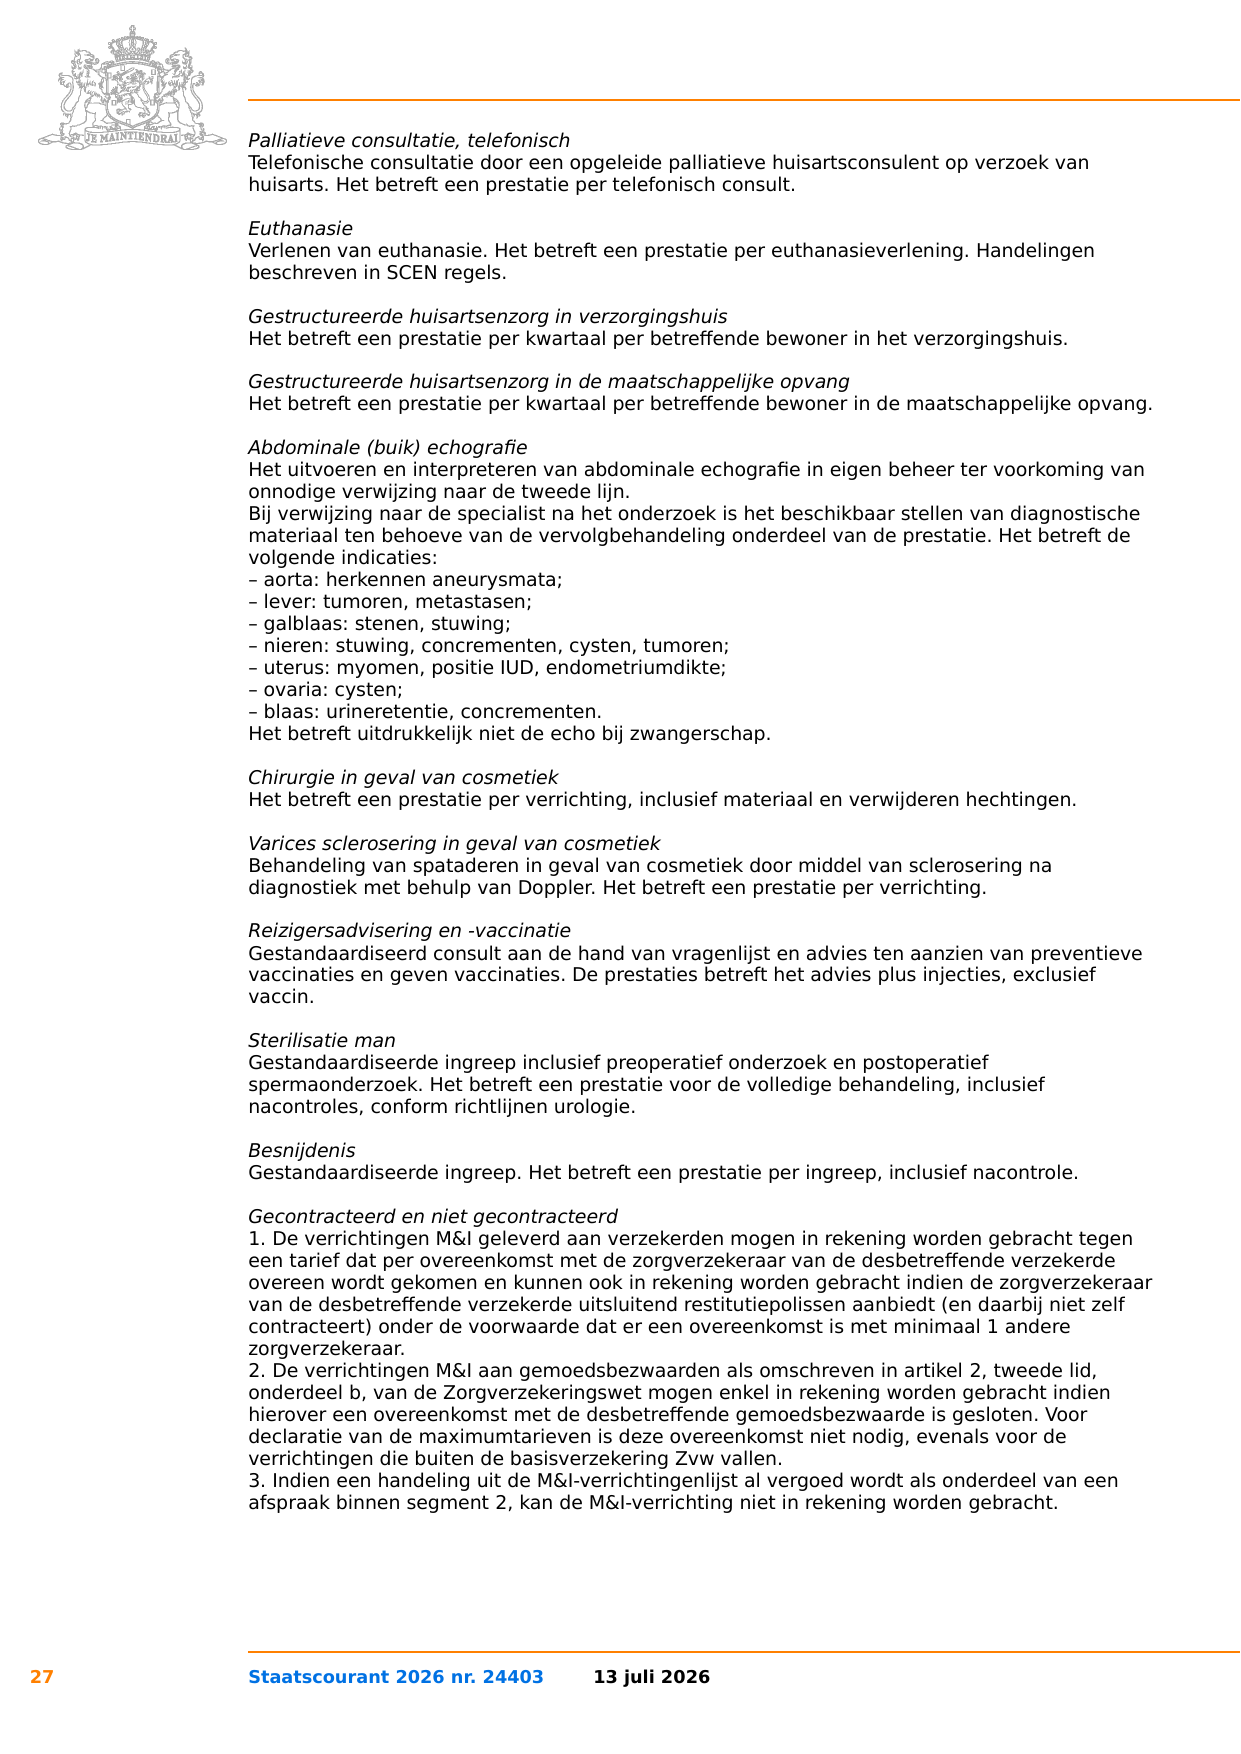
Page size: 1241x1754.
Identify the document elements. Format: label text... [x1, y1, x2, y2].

text 1. De verrichtingen M&I geleverd aan verzekerden mogen in rekening worden gebracht tegen een tarief dat per overeenkomst met de zorgverzekeraar van de desbetreffende verzekerde overeen wordt gekomen en kunnen ook in rekening worden gebracht indien de zorgverzekeraar van de desbetreffende verzekerde uitsluitend restitutiepolissen aanbiedt (en daarbij niet zelf contracteert) onder de voorwaarde dat er een overeenkomst is met minimaal 1 andere zorgverzekeraar. [248, 1228, 1163, 1360]
subtitle Gecontracteerd en niet gecontracteerd [248, 1206, 1163, 1228]
text Het uitvoeren en interpreteren van abdominale echografie in eigen beheer ter voorkoming van onnodige verwijzing naar de tweede lijn. [248, 459, 1163, 503]
picture [38, 25, 227, 150]
subtitle Besnijdenis [248, 1140, 1163, 1162]
text 2. De verrichtingen M&I aan gemoedsbezwaarden als omschreven in artikel 2, tweede lid, onderdeel b, van de Zorgverzekeringswet mogen enkel in rekening worden gebracht indien hierover een overeenkomst met de desbetreffende gemoedsbezwaarde is gesloten. Voor declaratie van de maximumtarieven is deze overeenkomst niet nodig, evenals voor de verrichtingen die buiten de basisverzekering Zvw vallen. [248, 1360, 1163, 1469]
text Het betreft uitdrukkelijk niet de echo bij zwangerschap. [248, 723, 1163, 745]
subtitle Abdominale (buik) echografie [248, 437, 1163, 459]
text Telefonische consultatie door een opgeleide palliatieve huisartsconsulent op verzoek van huisarts. Het betreft een prestatie per telefonisch consult. [248, 152, 1163, 196]
text Het betreft een prestatie per kwartaal per betreffende bewoner in het verzorgingshuis. [248, 327, 1163, 349]
text – ovaria: cysten; [248, 679, 1163, 701]
text – galblaas: stenen, stuwing; [248, 613, 1163, 635]
subtitle Palliatieve consultatie, telefonisch [248, 130, 1163, 152]
text Gestandaardiseerde ingreep. Het betreft een prestatie per ingreep, inclusief nacontrole. [248, 1162, 1163, 1184]
text – blaas: urineretentie, concrementen. [248, 701, 1163, 723]
text Gestandaardiseerde ingreep inclusief preoperatief onderzoek en postoperatief spermaonderzoek. Het betreft een prestatie voor de volledige behandeling, inclusief nacontroles, conform richtlijnen urologie. [248, 1052, 1163, 1118]
text Bij verwijzing naar de specialist na het onderzoek is het beschikbaar stellen van diagnostische materiaal ten behoeve van de vervolgbehandeling onderdeel van de prestatie. Het betreft de volgende indicaties: [248, 503, 1163, 569]
subtitle Chirurgie in geval van cosmetiek [248, 767, 1163, 789]
text – lever: tumoren, metastasen; [248, 591, 1163, 613]
text Gestandaardiseerd consult aan de hand van vragenlijst en advies ten aanzien van preventieve vaccinaties en geven vaccinaties. De prestaties betreft het advies plus injecties, exclusief vaccin. [248, 942, 1163, 1008]
text Verlenen van euthanasie. Het betreft een prestatie per euthanasieverlening. Handelingen beschreven in SCEN regels. [248, 240, 1163, 284]
subtitle Reizigersadvisering en -vaccinatie [248, 920, 1163, 942]
subtitle Gestructureerde huisartsenzorg in de maatschappelijke opvang [248, 371, 1163, 393]
subtitle Varices sclerosering in geval van cosmetiek [248, 833, 1163, 854]
subtitle Euthanasie [248, 218, 1163, 240]
text – aorta: herkennen aneurysmata; [248, 569, 1163, 591]
subtitle Gestructureerde huisartsenzorg in verzorgingshuis [248, 306, 1163, 327]
text – nieren: stuwing, concrementen, cysten, tumoren; [248, 635, 1163, 657]
text 3. Indien een handeling uit de M&I-verrichtingenlijst al vergoed wordt als onderdeel van een afspraak binnen segment 2, kan de M&I-verrichting niet in rekening worden gebracht. [248, 1469, 1163, 1513]
text Het betreft een prestatie per kwartaal per betreffende bewoner in de maatschappelijke opvang. [248, 393, 1163, 415]
text – uterus: myomen, positie IUD, endometriumdikte; [248, 657, 1163, 679]
subtitle Sterilisatie man [248, 1030, 1163, 1052]
text Behandeling van spataderen in geval van cosmetiek door middel van sclerosering na diagnostiek met behulp van Doppler. Het betreft een prestatie per verrichting. [248, 854, 1163, 898]
text Het betreft een prestatie per verrichting, inclusief materiaal en verwijderen hechtingen. [248, 789, 1163, 811]
